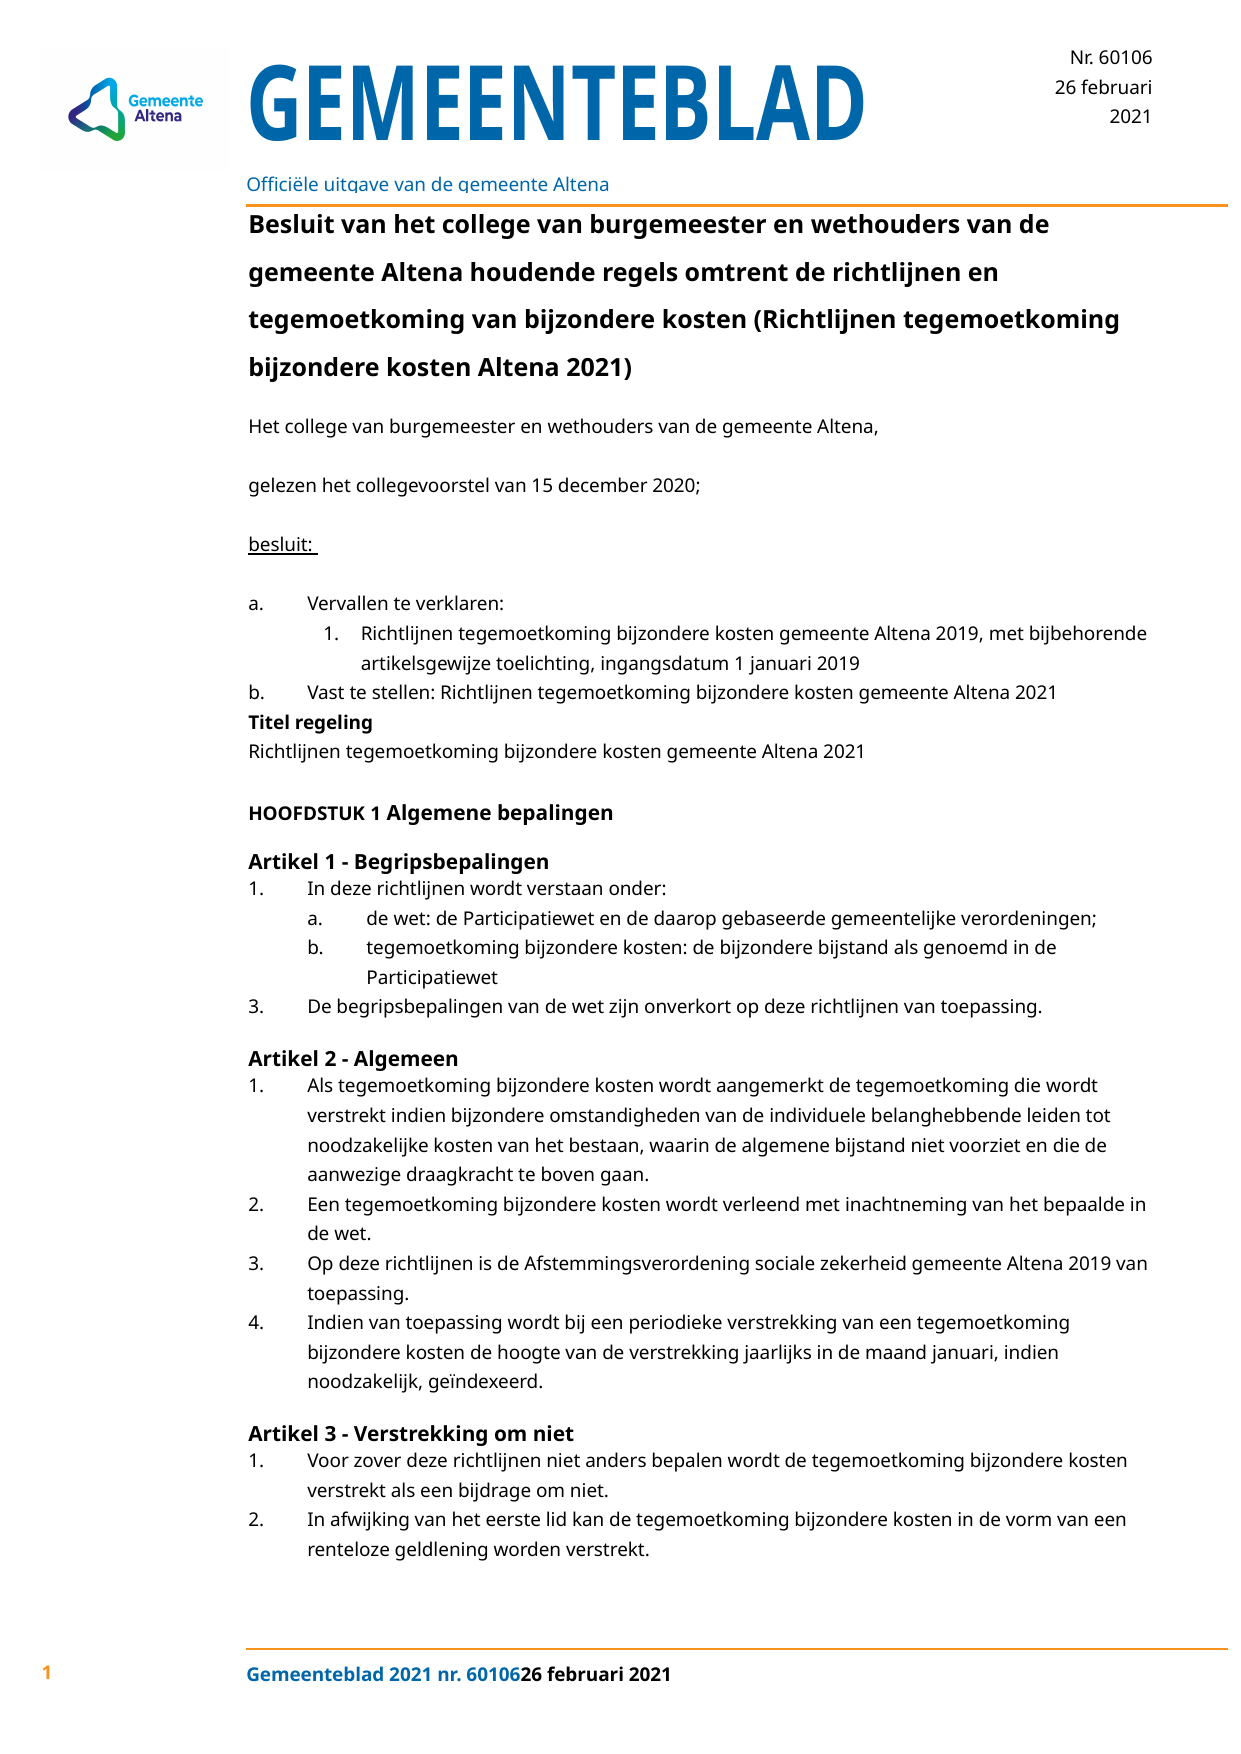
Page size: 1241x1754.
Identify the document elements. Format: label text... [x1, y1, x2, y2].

text Het college van burgemeester en wethouders van de gemeente Altena, [248, 413, 1152, 439]
text HOOFDSTUK 1 Algemene bepalingen [248, 798, 1152, 826]
text Richtlijnen tegemoetkoming bijzondere kosten gemeente Altena 2021 [248, 738, 1152, 764]
text Titel regeling [248, 709, 1152, 735]
list Vast te stellen: Richtlijnen tegemoetkoming bijzondere kosten gemeente Altena 2021 [248, 679, 1152, 705]
list tegemoetkoming bijzondere kosten: de bijzondere bijstand als genoemd in de Participatiewet [307, 934, 1152, 990]
picture [41, 47, 231, 172]
list Een tegemoetkoming bijzondere kosten wordt verleend met inachtneming van het bepaalde in de wet. [248, 1191, 1152, 1246]
list Indien van toepassing wordt bij een periodieke verstrekking van een tegemoetkoming bijzondere kosten de hoogte van de verstrekking jaarlijks in de maand januari, indien noodzakelijk, geïndexeerd. [248, 1309, 1152, 1394]
list In deze richtlijnen wordt verstaan onder: [248, 875, 1152, 901]
list de wet: de Participatiewet en de daarop gebaseerde gemeentelijke verordeningen; [307, 905, 1152, 931]
list In afwijking van het eerste lid kan de tegemoetkoming bijzondere kosten in de vorm van een renteloze geldlening worden verstrekt. [248, 1506, 1152, 1562]
list Voor zover deze richtlijnen niet anders bepalen wordt de tegemoetkoming bijzondere kosten verstrekt als een bijdrage om niet. [248, 1447, 1152, 1503]
text Artikel 1 - Begripsbepalingen [248, 847, 1152, 875]
list Richtlijnen tegemoetkoming bijzondere kosten gemeente Altena 2019, met bijbehorende artikelsgewijze toelichting, ingangsdatum 1 januari 2019 [323, 620, 1152, 676]
text gelezen het collegevoorstel van 15 december 2020; [248, 472, 1152, 498]
text Besluit van het college van burgemeester en wethouders van de gemeente Altena houdende regels omtrent de richtlijnen en tegemoetkoming van bijzondere kosten (Richtlijnen tegemoetkoming bijzondere kosten Altena 2021) [248, 207, 1152, 384]
list De begripsbepalingen van de wet zijn onverkort op deze richtlijnen van toepassing. [248, 994, 1152, 1019]
list Als tegemoetkoming bijzondere kosten wordt aangemerkt de tegemoetkoming die wordt verstrekt indien bijzondere omstandigheden van de individuele belanghebbende leiden tot noodzakelijke kosten van het bestaan, waarin de algemene bijstand niet voorziet en die de aanwezige draagkracht te boven gaan. [248, 1073, 1152, 1187]
text Artikel 2 - Algemeen [248, 1044, 1152, 1073]
text besluit: [248, 531, 1152, 557]
list Op deze richtlijnen is de Afstemmingsverordening sociale zekerheid gemeente Altena 2019 van toepassing. [248, 1250, 1152, 1305]
text Artikel 3 - Verstrekking om niet [248, 1419, 1152, 1447]
list Vervallen te verklaren: [248, 591, 1152, 616]
